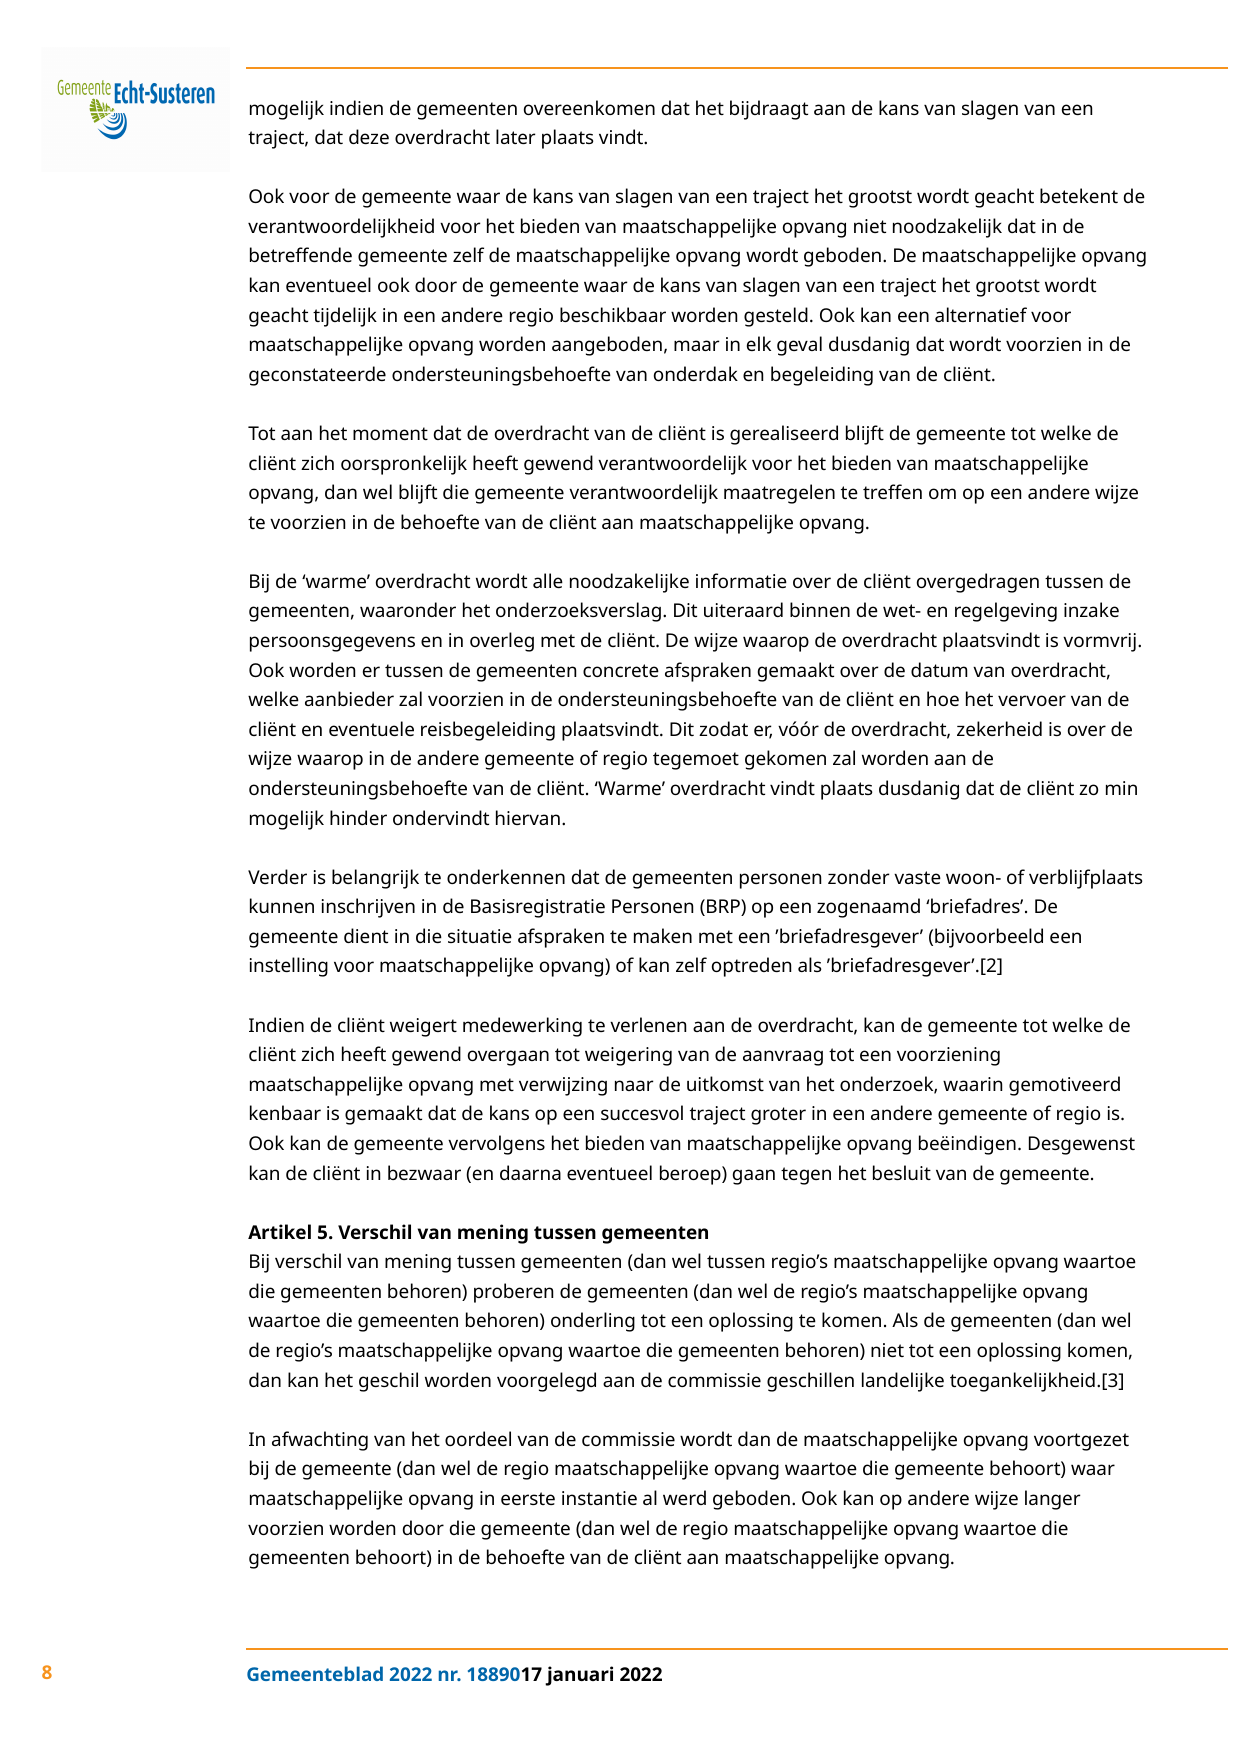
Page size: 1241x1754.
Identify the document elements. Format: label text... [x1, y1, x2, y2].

picture [41, 47, 231, 172]
text mogelijk indien de gemeenten overeenkomen dat het bijdraagt aan de kans van slagen van een traject, dat deze overdracht later plaats vindt. [248, 95, 1152, 150]
text Artikel 5. Verschil van mening tussen gemeenten [248, 1219, 1152, 1245]
text Bij verschil van mening tussen gemeenten (dan wel tussen regio’s maatschappelijke opvang waartoe die gemeenten behoren) proberen de gemeenten (dan wel de regio’s maatschappelijke opvang waartoe die gemeenten behoren) onderling tot een oplossing te komen. Als de gemeenten (dan wel de regio’s maatschappelijke opvang waartoe die gemeenten behoren) niet tot een oplossing komen, dan kan het geschil worden voorgelegd aan de commissie geschillen landelijke toegankelijkheid.[3] [248, 1248, 1152, 1393]
text In afwachting van het oordeel van de commissie wordt dan de maatschappelijke opvang voortgezet bij de gemeente (dan wel de regio maatschappelijke opvang waartoe die gemeente behoort) waar maatschappelijke opvang in eerste instantie al werd geboden. Ook kan op andere wijze langer voorzien worden door die gemeente (dan wel de regio maatschappelijke opvang waartoe die gemeenten behoort) in de behoefte van de cliënt aan maatschappelijke opvang. [248, 1426, 1152, 1570]
text Ook voor de gemeente waar de kans van slagen van een traject het grootst wordt geacht betekent de verantwoordelijkheid voor het bieden van maatschappelijke opvang niet noodzakelijk dat in de betreffende gemeente zelf de maatschappelijke opvang wordt geboden. De maatschappelijke opvang kan eventueel ook door de gemeente waar de kans van slagen van een traject het grootst wordt geacht tijdelijk in een andere regio beschikbaar worden gesteld. Ook kan een alternatief voor maatschappelijke opvang worden aangeboden, maar in elk geval dusdanig dat wordt voorzien in de geconstateerde ondersteuningsbehoefte van onderdak en begeleiding van de cliënt. [248, 183, 1152, 387]
text Tot aan het moment dat de overdracht van de cliënt is gerealiseerd blijft de gemeente tot welke de cliënt zich oorspronkelijk heeft gewend verantwoordelijk voor het bieden van maatschappelijke opvang, dan wel blijft die gemeente verantwoordelijk maatregelen te treffen om op een andere wijze te voorzien in de behoefte van de cliënt aan maatschappelijke opvang. [248, 420, 1152, 535]
text Verder is belangrijk te onderkennen dat de gemeenten personen zonder vaste woon- of verblijfplaats kunnen inschrijven in de Basisregistratie Personen (BRP) op een zogenaamd ‘briefadres’. De gemeente dient in die situatie afspraken te maken met een ’briefadresgever’ (bijvoorbeeld een instelling voor maatschappelijke opvang) of kan zelf optreden als ’briefadresgever’.[2] [248, 864, 1152, 978]
text Indien de cliënt weigert medewerking te verlenen aan de overdracht, kan de gemeente tot welke de cliënt zich heeft gewend overgaan tot weigering van de aanvraag tot een voorziening maatschappelijke opvang met verwijzing naar de uitkomst van het onderzoek, waarin gemotiveerd kenbaar is gemaakt dat de kans op een succesvol traject groter in een andere gemeente of regio is. Ook kan de gemeente vervolgens het bieden van maatschappelijke opvang beëindigen. Desgewenst kan de cliënt in bezwaar (en daarna eventueel beroep) gaan tegen het besluit van de gemeente. [248, 1012, 1152, 1186]
text Bij de ‘warme’ overdracht wordt alle noodzakelijke informatie over de cliënt overgedragen tussen de gemeenten, waaronder het onderzoeksverslag. Dit uiteraard binnen de wet- en regelgeving inzake persoonsgegevens en in overleg met de cliënt. De wijze waarop de overdracht plaatsvindt is vormvrij. Ook worden er tussen de gemeenten concrete afspraken gemaakt over de datum van overdracht, welke aanbieder zal voorzien in de ondersteuningsbehoefte van de cliënt en hoe het vervoer van de cliënt en eventuele reisbegeleiding plaatsvindt. Dit zodat er, vóór de overdracht, zekerheid is over de wijze waarop in de andere gemeente of regio tegemoet gekomen zal worden aan de ondersteuningsbehoefte van de cliënt. ‘Warme’ overdracht vindt plaats dusdanig dat de cliënt zo min mogelijk hinder ondervindt hiervan. [248, 568, 1152, 831]
